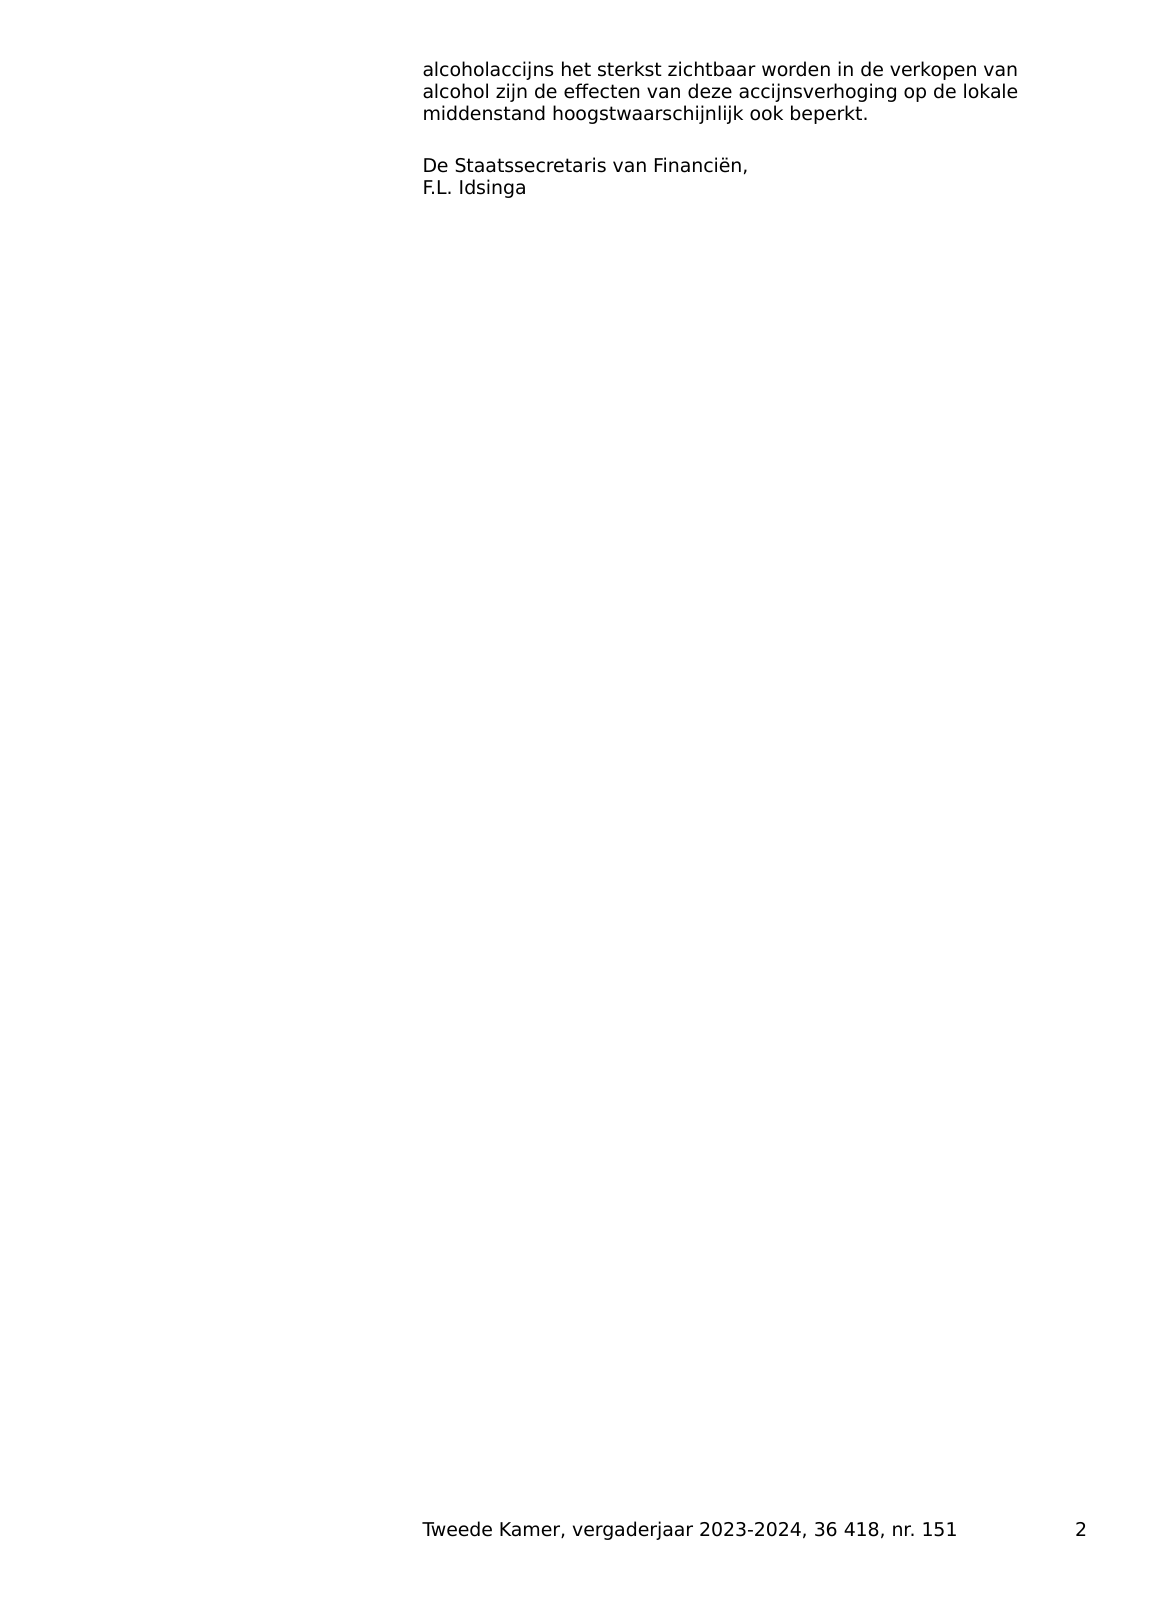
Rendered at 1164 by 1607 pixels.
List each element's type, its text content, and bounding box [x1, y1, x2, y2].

text De Staatssecretaris van Financiën, F.L. Idsinga [422, 155, 1087, 199]
text alcoholaccijns het sterkst zichtbaar worden in de verkopen van alcohol zijn de effecten van deze accijnsverhoging op de lokale middenstand hoogstwaarschijnlijk ook beperkt. [422, 59, 1087, 125]
